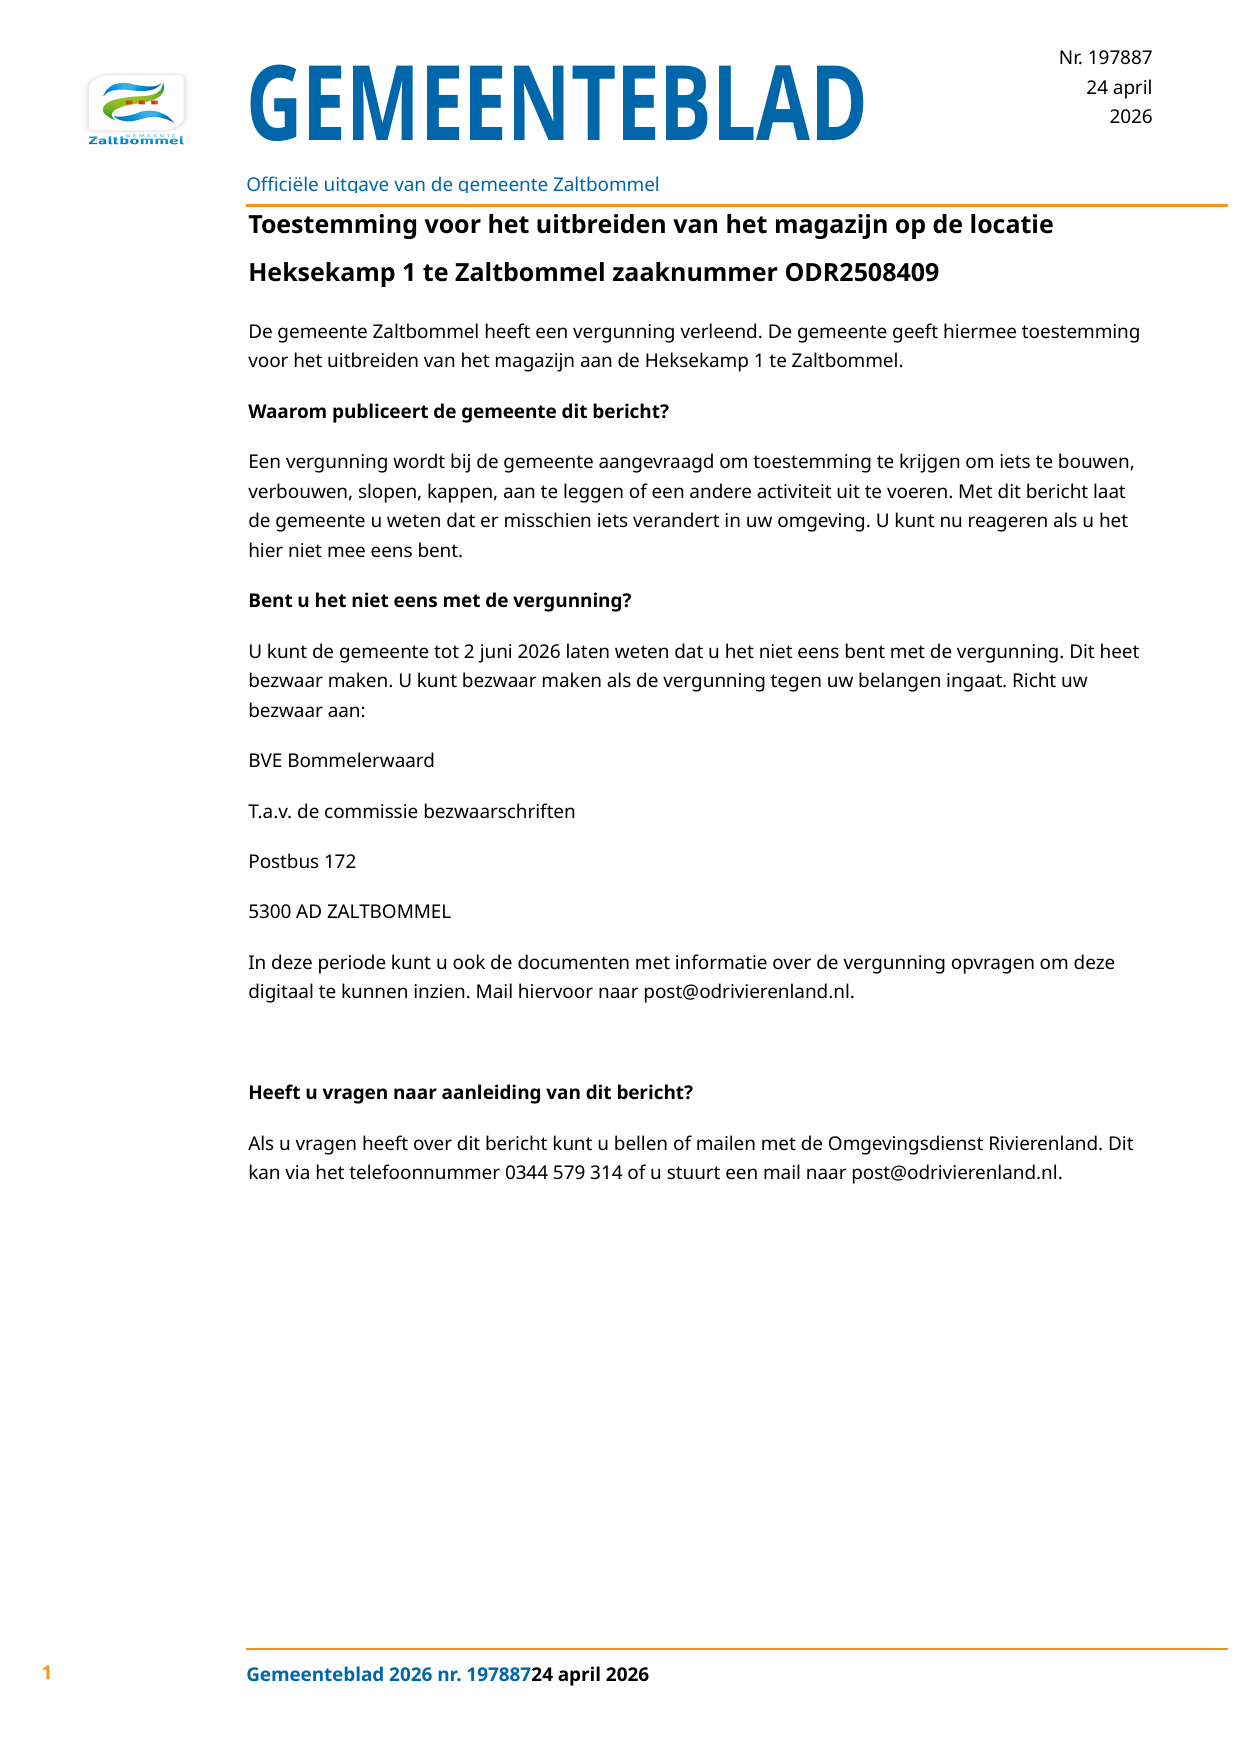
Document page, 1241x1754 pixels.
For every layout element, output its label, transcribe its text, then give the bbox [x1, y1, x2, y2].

text BVE Bommelerwaard [248, 747, 1152, 773]
text De gemeente Zaltbommel heeft een vergunning verleend. De gemeente geeft hiermee toestemming voor het uitbreiden van het magazijn aan de Heksekamp 1 te Zaltbommel. [248, 318, 1152, 373]
text In deze periode kunt u ook de documenten met informatie over de vergunning opvragen om deze digitaal te kunnen inzien. Mail hiervoor naar post@odrivierenland.nl. [248, 949, 1152, 1004]
picture [41, 47, 231, 172]
text U kunt de gemeente tot 2 juni 2026 laten weten dat u het niet eens bent met de vergunning. Dit heet bezwaar maken. U kunt bezwaar maken als de vergunning tegen uw belangen ingaat. Richt uw bezwaar aan: [248, 638, 1152, 723]
text Postbus 172 [248, 848, 1152, 874]
text Heeft u vragen naar aanleiding van dit bericht? [248, 1079, 1152, 1105]
text Waarom publiceert de gemeente dit bericht? [248, 398, 1152, 424]
text Toestemming voor het uitbreiden van het magazijn op de locatie Heksekamp 1 te Zaltbommel zaaknummer ODR2508409 [248, 207, 1152, 288]
text 5300 AD ZALTBOMMEL [248, 899, 1152, 924]
text T.a.v. de commissie bezwaarschriften [248, 798, 1152, 824]
text Als u vragen heeft over dit bericht kunt u bellen of mailen met de Omgevingsdienst Rivierenland. Dit kan via het telefoonnummer 0344 579 314 of u stuurt een mail naar post@odrivierenland.nl. [248, 1130, 1152, 1185]
text Een vergunning wordt bij de gemeente aangevraagd om toestemming te krijgen om iets te bouwen, verbouwen, slopen, kappen, aan te leggen of een andere activiteit uit te voeren. Met dit bericht laat de gemeente u weten dat er misschien iets verandert in uw omgeving. U kunt nu reageren als u het hier niet mee eens bent. [248, 448, 1152, 563]
text Bent u het niet eens met de vergunning? [248, 587, 1152, 613]
